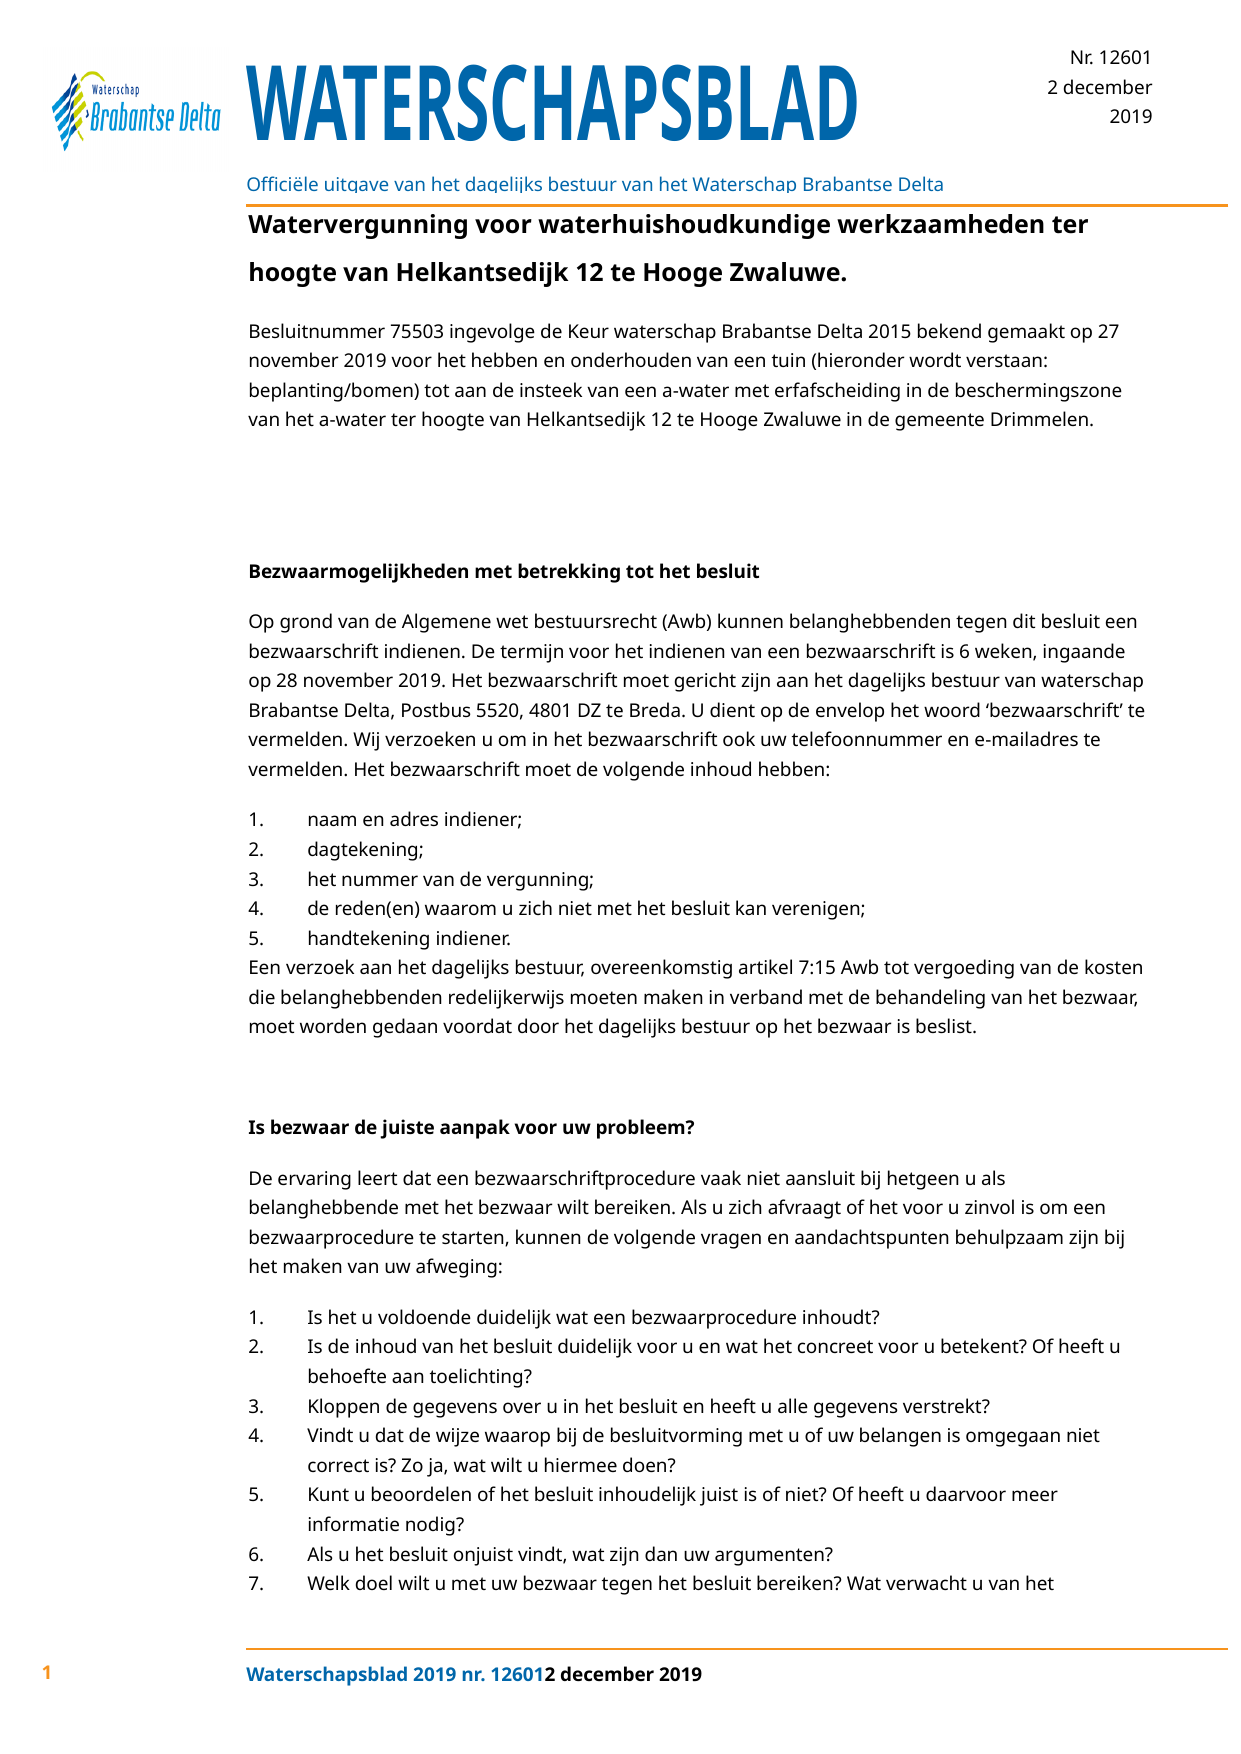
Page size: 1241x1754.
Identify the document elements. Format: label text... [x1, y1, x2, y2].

text Is bezwaar de juiste aanpak voor uw probleem? [248, 1114, 1152, 1140]
text Op grond van de Algemene wet bestuursrecht (Awb) kunnen belanghebbenden tegen dit besluit een bezwaarschrift indienen. De termijn voor het indienen van een bezwaarschrift is 6 weken, ingaande op 28 november 2019. Het bezwaarschrift moet gericht zijn aan het dagelijks bestuur van waterschap Brabantse Delta, Postbus 5520, 4801 DZ te Breda. U dient op de envelop het woord ‘bezwaarschrift’ te vermelden. Wij verzoeken u om in het bezwaarschrift ook uw telefoonnummer en e‑mailadres te vermelden. Het bezwaarschrift moet de volgende inhoud hebben: [248, 608, 1152, 782]
list Is het u voldoende duidelijk wat een bezwaarprocedure inhoudt? [248, 1304, 1152, 1330]
list Is de inhoud van het besluit duidelijk voor u en wat het concreet voor u betekent? Of heeft u behoefte aan toelichting? [248, 1334, 1152, 1389]
list handtekening indiener. [248, 925, 1152, 951]
text De ervaring leert dat een bezwaarschriftprocedure vaak niet aansluit bij hetgeen u als belanghebbende met het bezwaar wilt bereiken. Als u zich afvraagt of het voor u zinvol is om een bezwaarprocedure te starten, kunnen de volgende vragen en aandachtspunten behulpzaam zijn bij het maken van uw afweging: [248, 1165, 1152, 1279]
list Vindt u dat de wijze waarop bij de besluitvorming met u of uw belangen is omgegaan niet correct is? Zo ja, wat wilt u hiermee doen? [248, 1422, 1152, 1478]
text Watervergunning voor waterhuishoudkundige werkzaamheden ter hoogte van Helkantsedijk 12 te Hooge Zwaluwe. [248, 207, 1152, 288]
list Kunt u beoordelen of het besluit inhoudelijk juist is of niet? Of heeft u daarvoor meer informatie nodig? [248, 1482, 1152, 1537]
list het nummer van de vergunning; [248, 866, 1152, 892]
list naam en adres indiener; [248, 807, 1152, 832]
list Welk doel wilt u met uw bezwaar tegen het besluit bereiken? Wat verwacht u van het [248, 1570, 1152, 1596]
text Een verzoek aan het dagelijks bestuur, overeenkomstig artikel 7:15 Awb tot vergoeding van de kosten die belanghebbenden redelijkerwijs moeten maken in verband met de behandeling van het bezwaar, moet worden gedaan voordat door het dagelijks bestuur op het bezwaar is beslist. [248, 954, 1152, 1039]
list Als u het besluit onjuist vindt, wat zijn dan uw argumenten? [248, 1541, 1152, 1567]
list Kloppen de gegevens over u in het besluit en heeft u alle gegevens verstrekt? [248, 1393, 1152, 1419]
text Bezwaarmogelijkheden met betrekking tot het besluit [248, 558, 1152, 584]
text Besluitnummer 75503 ingevolge de Keur waterschap Brabantse Delta 2015 bekend gemaakt op 27 november 2019 voor het hebben en onderhouden van een tuin (hieronder wordt verstaan: beplanting/bomen) tot aan de insteek van een a-water met erfafscheiding in de beschermingszone van het a-water ter hoogte van Helkantsedijk 12 te Hooge Zwaluwe in de gemeente Drimmelen. [248, 318, 1152, 432]
list dagtekening; [248, 836, 1152, 862]
picture [41, 47, 231, 172]
list de reden(en) waarom u zich niet met het besluit kan verenigen; [248, 895, 1152, 921]
